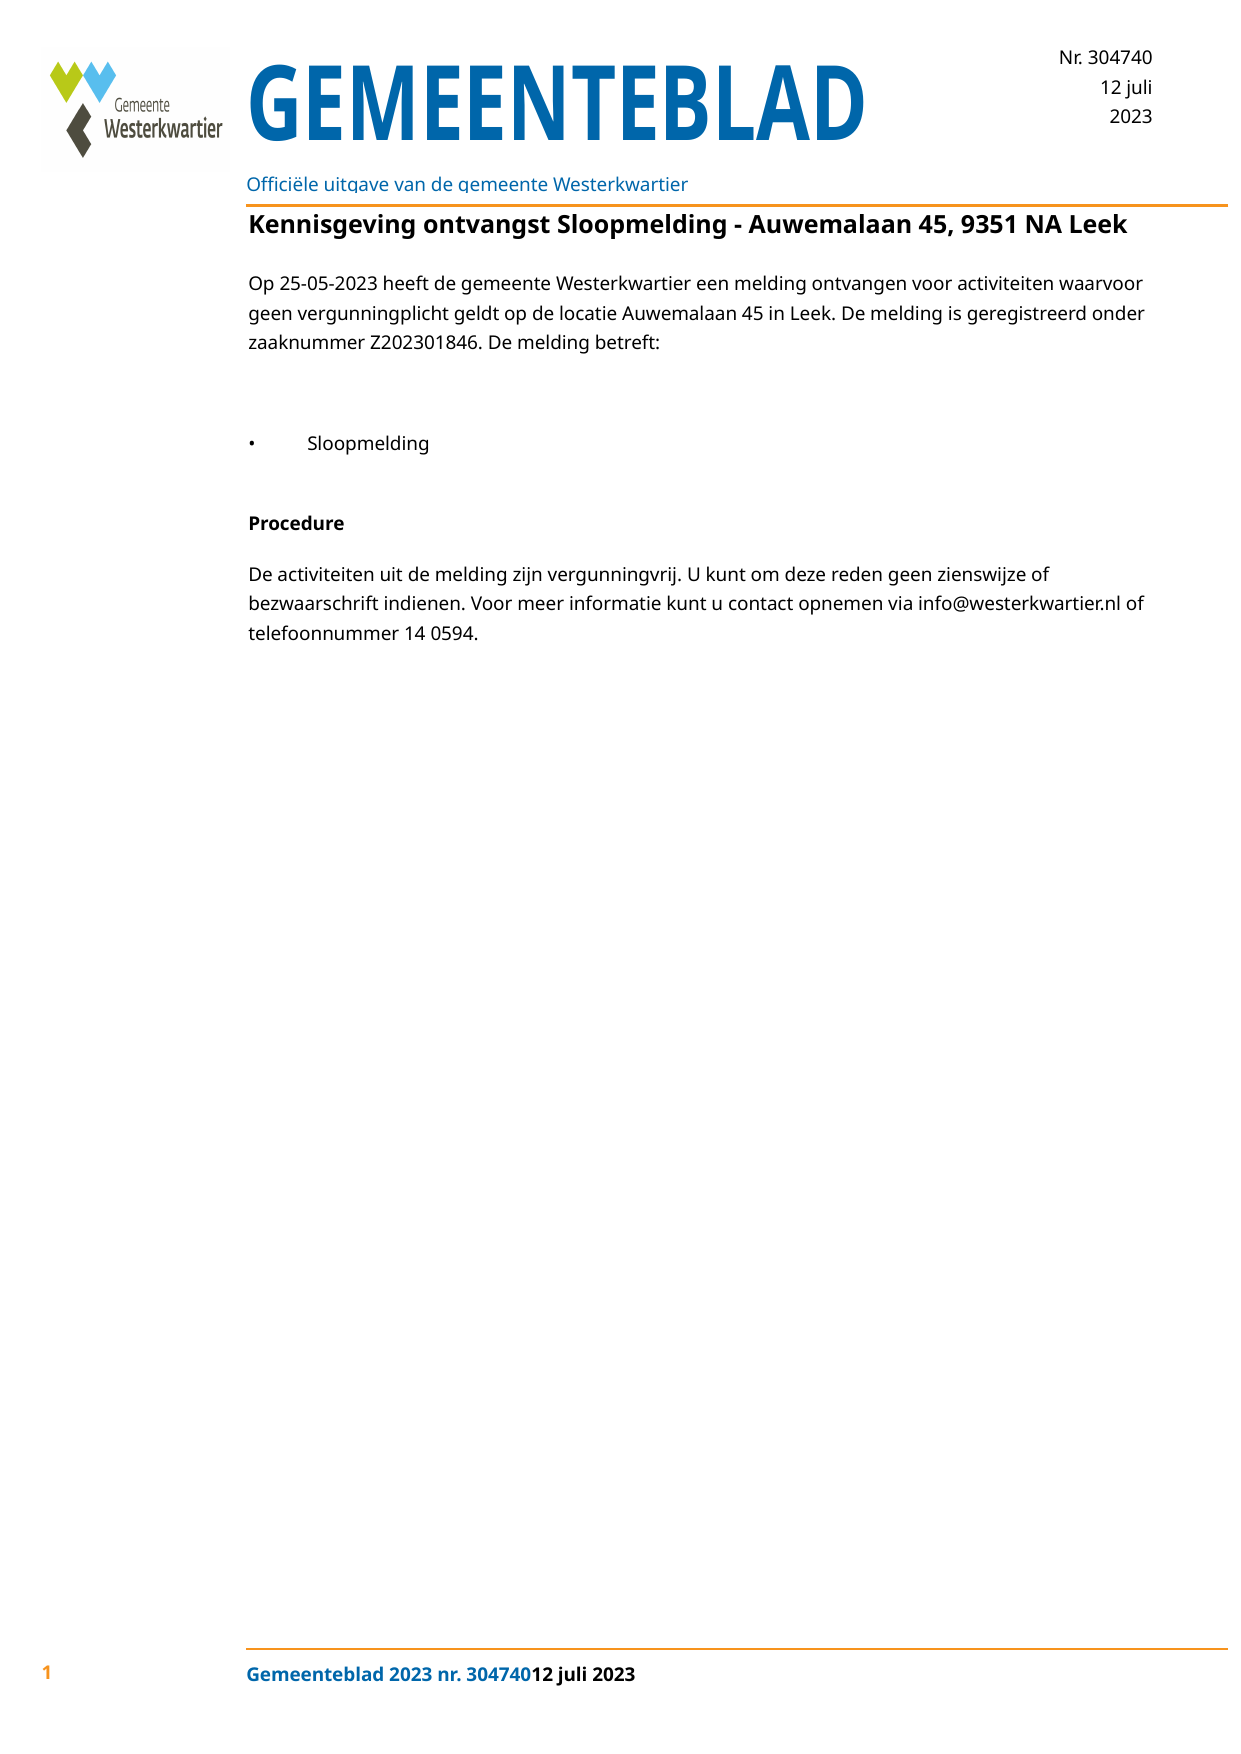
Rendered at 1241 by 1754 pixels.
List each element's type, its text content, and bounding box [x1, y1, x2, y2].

text De activiteiten uit de melding zijn vergunningvrij. U kunt om deze reden geen zienswijze of bezwaarschrift indienen. Voor meer informatie kunt u contact opnemen via info@westerkwartier.nl of telefoonnummer 14 0594. [248, 561, 1152, 646]
text Op 25-05-2023 heeft de gemeente Westerkwartier een melding ontvangen voor activiteiten waarvoor geen vergunningplicht geldt op de locatie Auwemalaan 45 in Leek. De melding is geregistreerd onder zaaknummer Z202301846. De melding betreft: [248, 270, 1152, 355]
text Procedure [248, 510, 1152, 536]
picture [41, 47, 231, 172]
list Sloopmelding [248, 430, 1152, 456]
text Kennisgeving ontvangst Sloopmelding - Auwemalaan 45, 9351 NA Leek [248, 207, 1152, 241]
